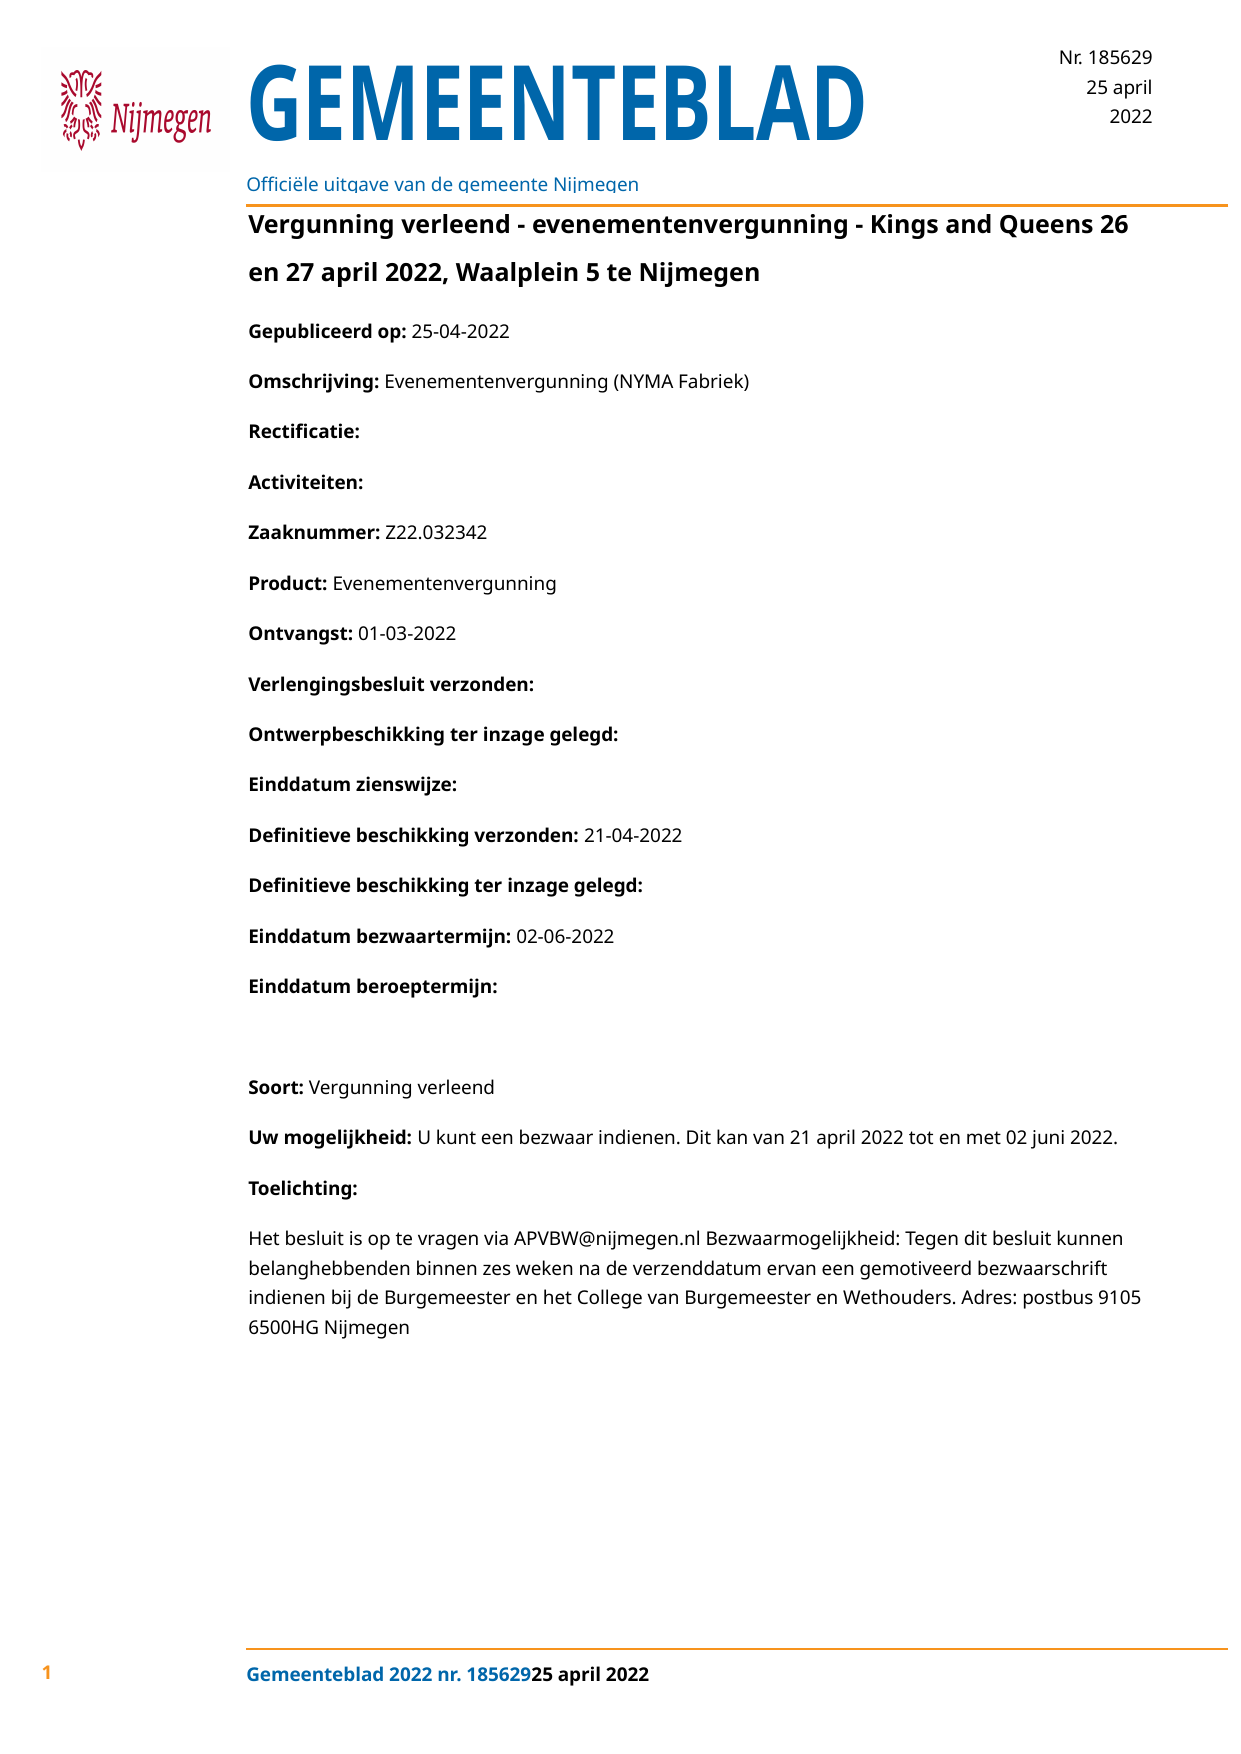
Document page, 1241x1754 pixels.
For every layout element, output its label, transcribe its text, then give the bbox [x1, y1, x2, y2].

text Definitieve beschikking verzonden: 21-04-2022 [248, 822, 1152, 848]
text Activiteiten: [248, 469, 1152, 495]
text Gepubliceerd op: 25-04-2022 [248, 318, 1152, 344]
text Einddatum beroeptermijn: [248, 973, 1152, 999]
text Definitieve beschikking ter inzage gelegd: [248, 872, 1152, 898]
text Einddatum zienswijze: [248, 772, 1152, 797]
text Zaaknummer: Z22.032342 [248, 519, 1152, 545]
text Ontwerpbeschikking ter inzage gelegd: [248, 721, 1152, 747]
text Ontvangst: 01-03-2022 [248, 620, 1152, 646]
text Verlengingsbesluit verzonden: [248, 671, 1152, 697]
text Soort: Vergunning verleend [248, 1074, 1152, 1100]
text Omschrijving: Evenementenvergunning (NYMA Fabriek) [248, 368, 1152, 394]
text Product: Evenementenvergunning [248, 570, 1152, 596]
text Toelichting: [248, 1175, 1152, 1201]
picture [41, 47, 231, 172]
text Einddatum bezwaartermijn: 02-06-2022 [248, 923, 1152, 949]
text Vergunning verleend - evenementenvergunning - Kings and Queens 26 en 27 april 2022, Waalplein 5 te Nijmegen [248, 207, 1152, 288]
text Het besluit is op te vragen via APVBW@nijmegen.nl Bezwaarmogelijkheid: Tegen dit besluit kunnen belanghebbenden binnen zes weken na de verzenddatum ervan een gemotiveerd bezwaarschrift indienen bij de Burgemeester en het College van Burgemeester en Wethouders. Adres: postbus 9105 6500HG Nijmegen [248, 1225, 1152, 1340]
text Rectificatie: [248, 419, 1152, 444]
text Uw mogelijkheid: U kunt een bezwaar indienen. Dit kan van 21 april 2022 tot en met 02 juni 2022. [248, 1124, 1152, 1150]
